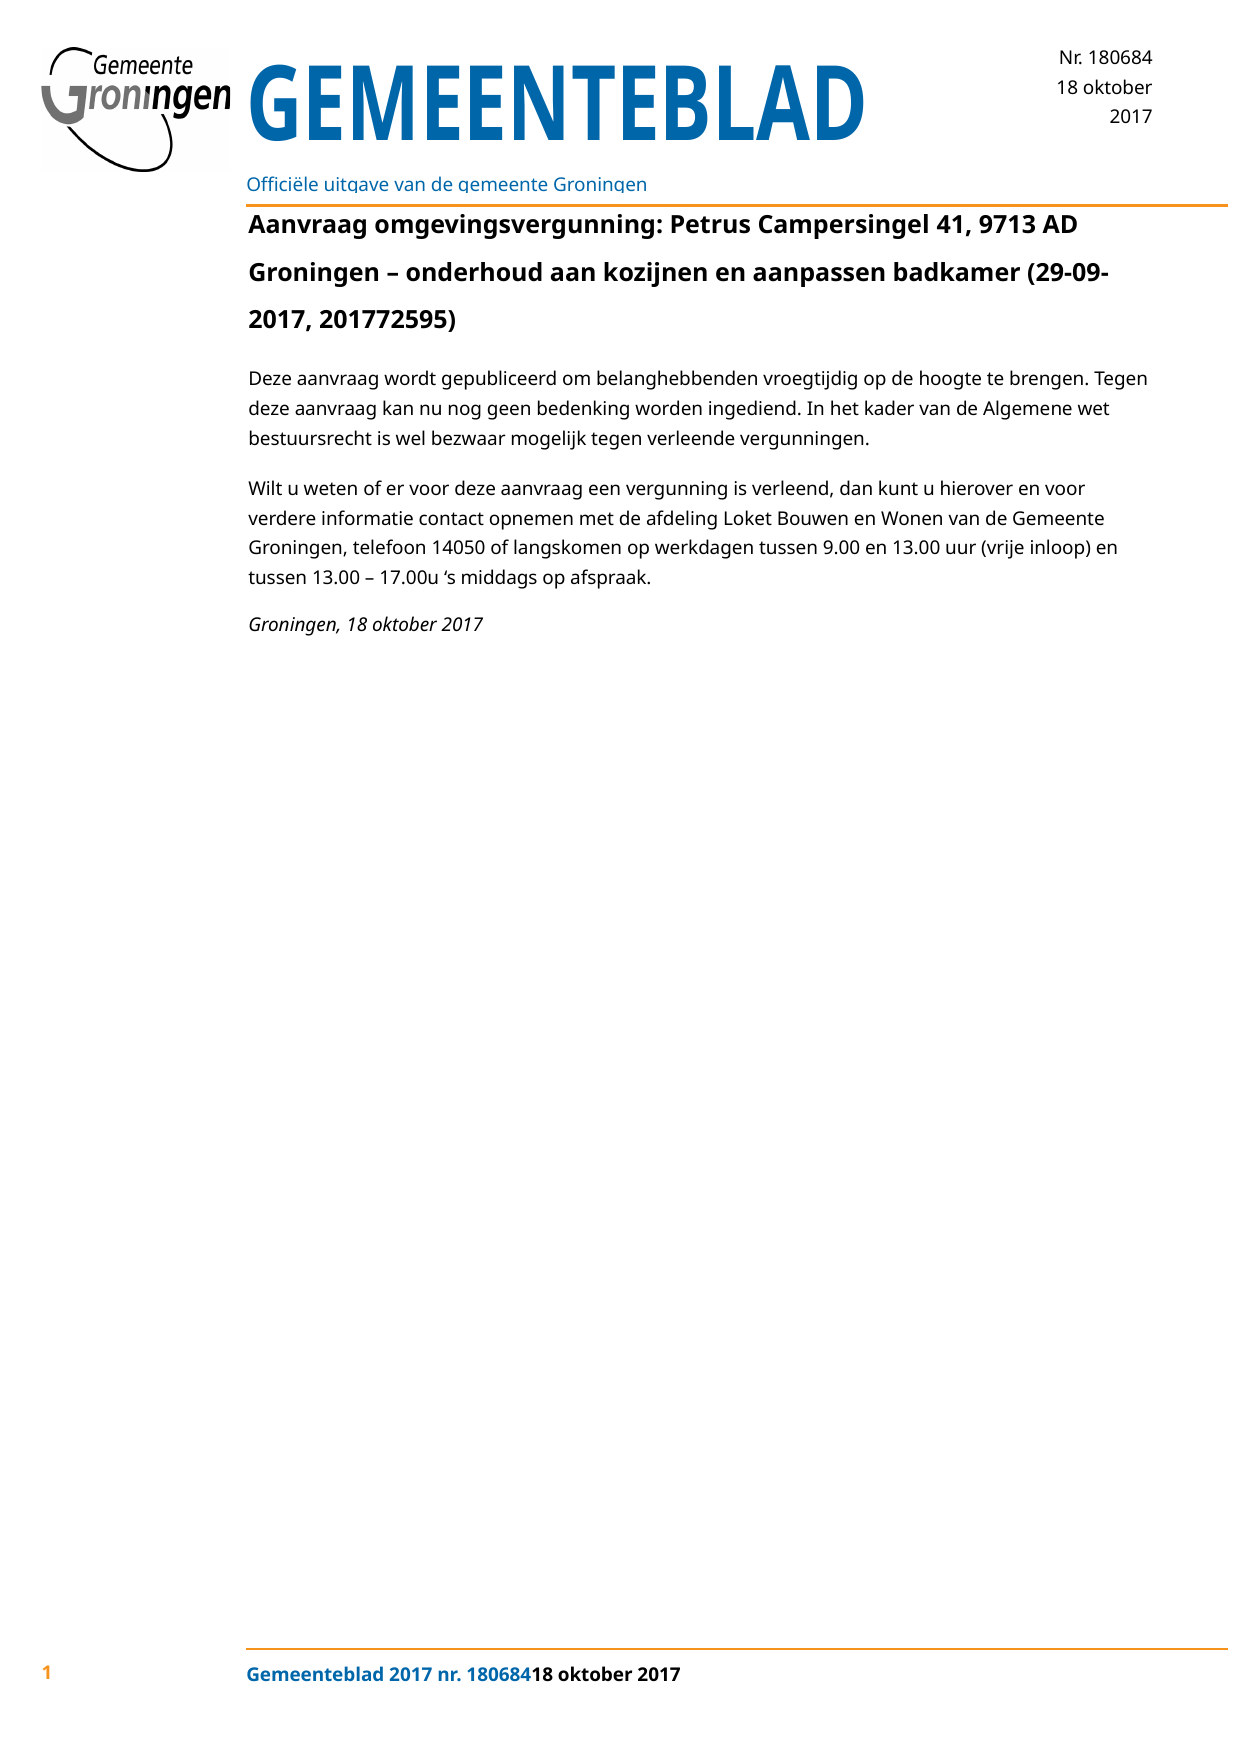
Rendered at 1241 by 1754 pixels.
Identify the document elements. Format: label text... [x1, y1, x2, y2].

text Aanvraag omgevingsvergunning: Petrus Campersingel 41, 9713 AD Groningen – onderhoud aan kozijnen en aanpassen badkamer (29-09-2017, 201772595) [248, 207, 1152, 336]
picture [41, 47, 231, 172]
text Wilt u weten of er voor deze aanvraag een vergunning is verleend, dan kunt u hierover en voor verdere informatie contact opnemen met de afdeling Loket Bouwen en Wonen van de Gemeente Groningen, telefoon 14050 of langskomen op werkdagen tussen 9.00 en 13.00 uur (vrije inloop) en tussen 13.00 – 17.00u ‘s middags op afspraak. [248, 475, 1152, 589]
text Deze aanvraag wordt gepubliceerd om belanghebbenden vroegtijdig op de hoogte te brengen. Tegen deze aanvraag kan nu nog geen bedenking worden ingediend. In het kader van de Algemene wet bestuursrecht is wel bezwaar mogelijk tegen verleende vergunningen. [248, 366, 1152, 450]
text Groningen, 18 oktober 2017 [248, 612, 1152, 637]
